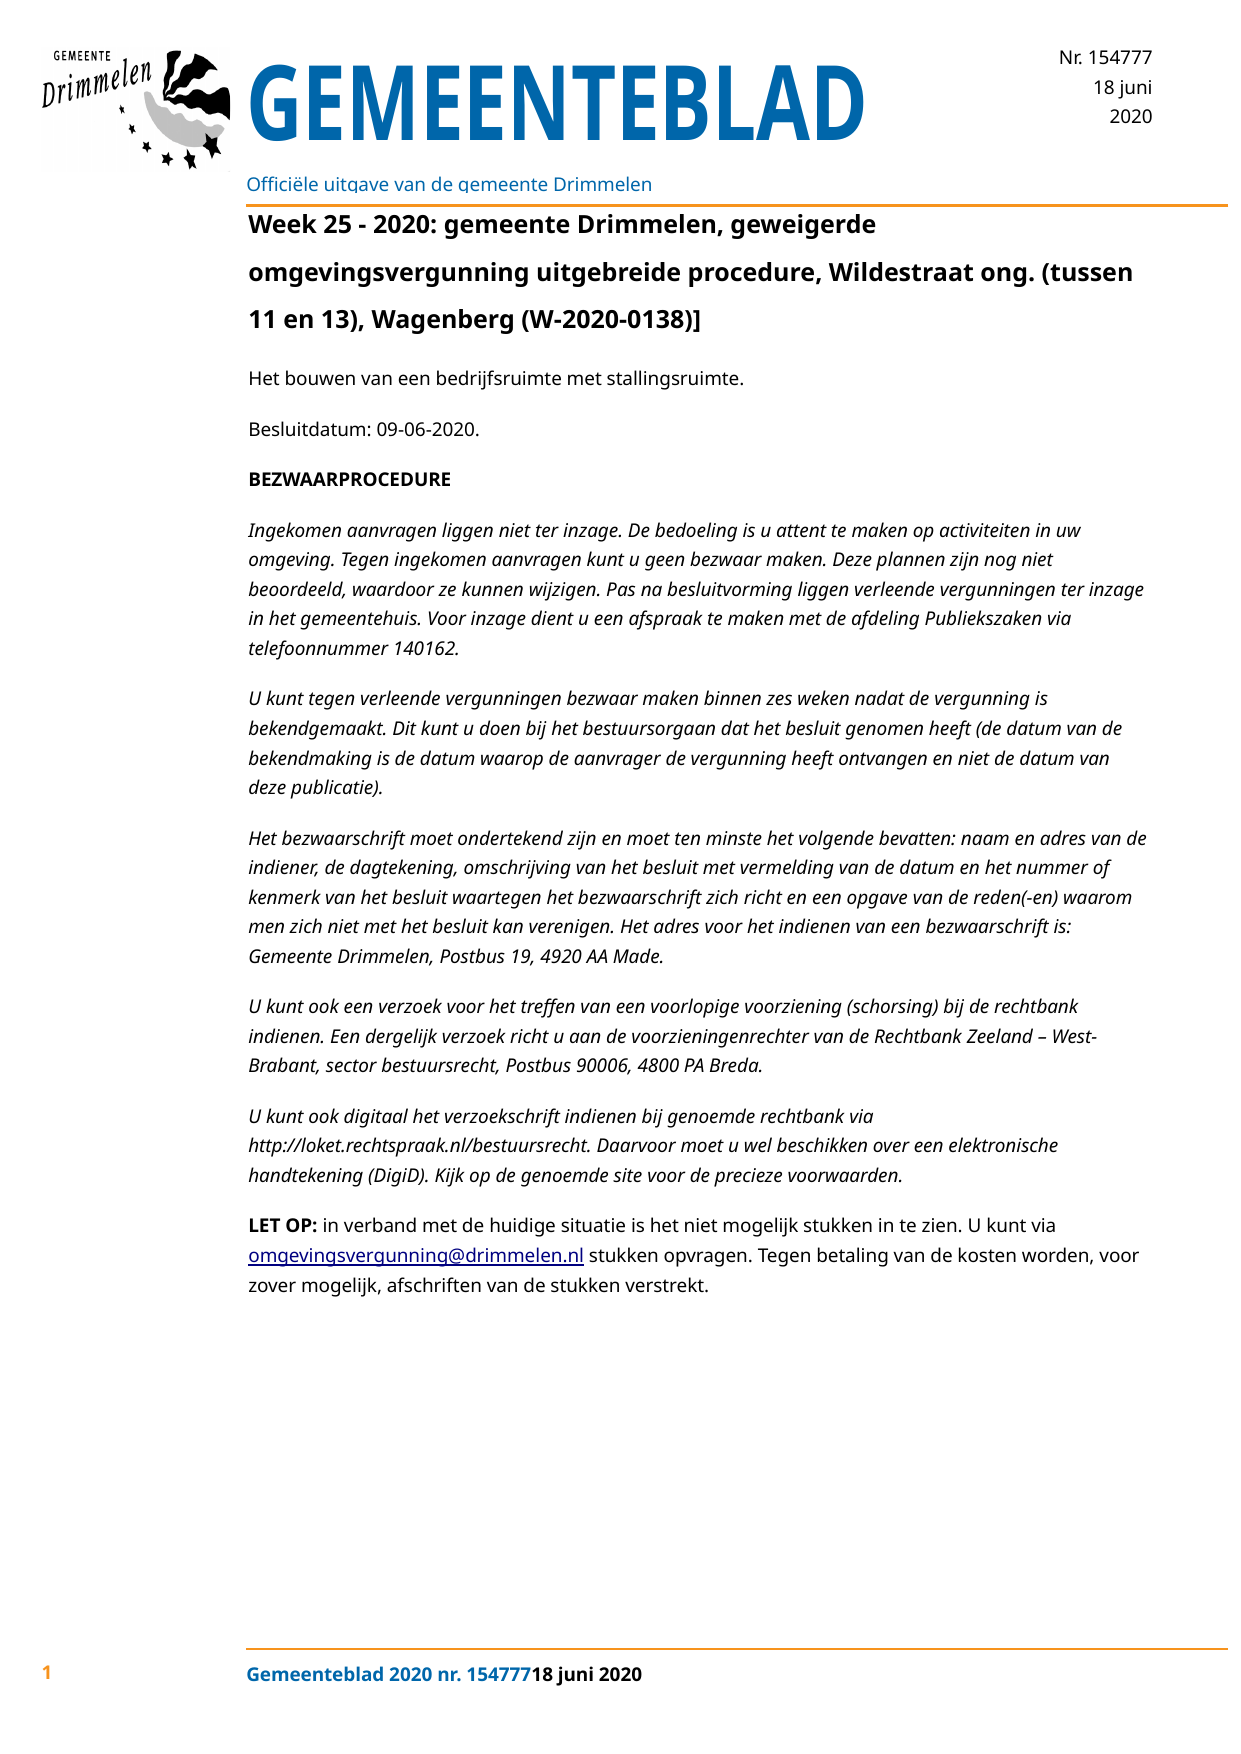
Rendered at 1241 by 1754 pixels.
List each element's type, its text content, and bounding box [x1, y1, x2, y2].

text U kunt ook een verzoek voor het treffen van een voorlopige voorziening (schorsing) bij de rechtbank indienen. Een dergelijk verzoek richt u aan de voorzieningenrechter van de Rechtbank Zeeland – West-Brabant, sector bestuursrecht, Postbus 90006, 4800 PA Breda. [248, 993, 1152, 1078]
text Het bezwaarschrift moet ondertekend zijn en moet ten minste het volgende bevatten: naam en adres van de indiener, de dagtekening, omschrijving van het besluit met vermelding van de datum en het nummer of kenmerk van het besluit waartegen het bezwaarschrift zich richt en een opgave van de reden(-en) waarom men zich niet met het besluit kan verenigen. Het adres voor het indienen van een bezwaarschrift is: Gemeente Drimmelen, Postbus 19, 4920 AA Made. [248, 825, 1152, 969]
text Week 25 - 2020: gemeente Drimmelen, geweigerde omgevingsvergunning uitgebreide procedure, Wildestraat ong. (tussen 11 en 13), Wagenberg (W-2020-0138)] [248, 207, 1152, 336]
text LET OP: in verband met de huidige situatie is het niet mogelijk stukken in te zien. U kunt via omgevingsvergunning@drimmelen.nl stukken opvragen. Tegen betaling van de kosten worden, voor zover mogelijk, afschriften van de stukken verstrekt. [248, 1213, 1152, 1297]
text U kunt ook digitaal het verzoekschrift indienen bij genoemde rechtbank via http://loket.rechtspraak.nl/bestuursrecht. Daarvoor moet u wel beschikken over een elektronische handtekening (DigiD). Kijk op de genoemde site voor de precieze voorwaarden. [248, 1103, 1152, 1188]
picture [41, 47, 231, 172]
text Besluitdatum: 09-06-2020. [248, 416, 1152, 442]
text BEZWAARPROCEDURE [248, 466, 1152, 492]
text Het bouwen van een bedrijfsruimte met stallingsruimte. [248, 366, 1152, 391]
text Ingekomen aanvragen liggen niet ter inzage. De bedoeling is u attent te maken op activiteiten in uw omgeving. Tegen ingekomen aanvragen kunt u geen bezwaar maken. Deze plannen zijn nog niet beoordeeld, waardoor ze kunnen wijzigen. Pas na besluitvorming liggen verleende vergunningen ter inzage in het gemeentehuis. Voor inzage dient u een afspraak te maken met de afdeling Publiekszaken via telefoonnummer 140162. [248, 517, 1152, 661]
text U kunt tegen verleende vergunningen bezwaar maken binnen zes weken nadat de vergunning is bekendgemaakt. Dit kunt u doen bij het bestuursorgaan dat het besluit genomen heeft (de datum van de bekendmaking is de datum waarop de aanvrager de vergunning heeft ontvangen en niet de datum van deze publicatie). [248, 686, 1152, 800]
